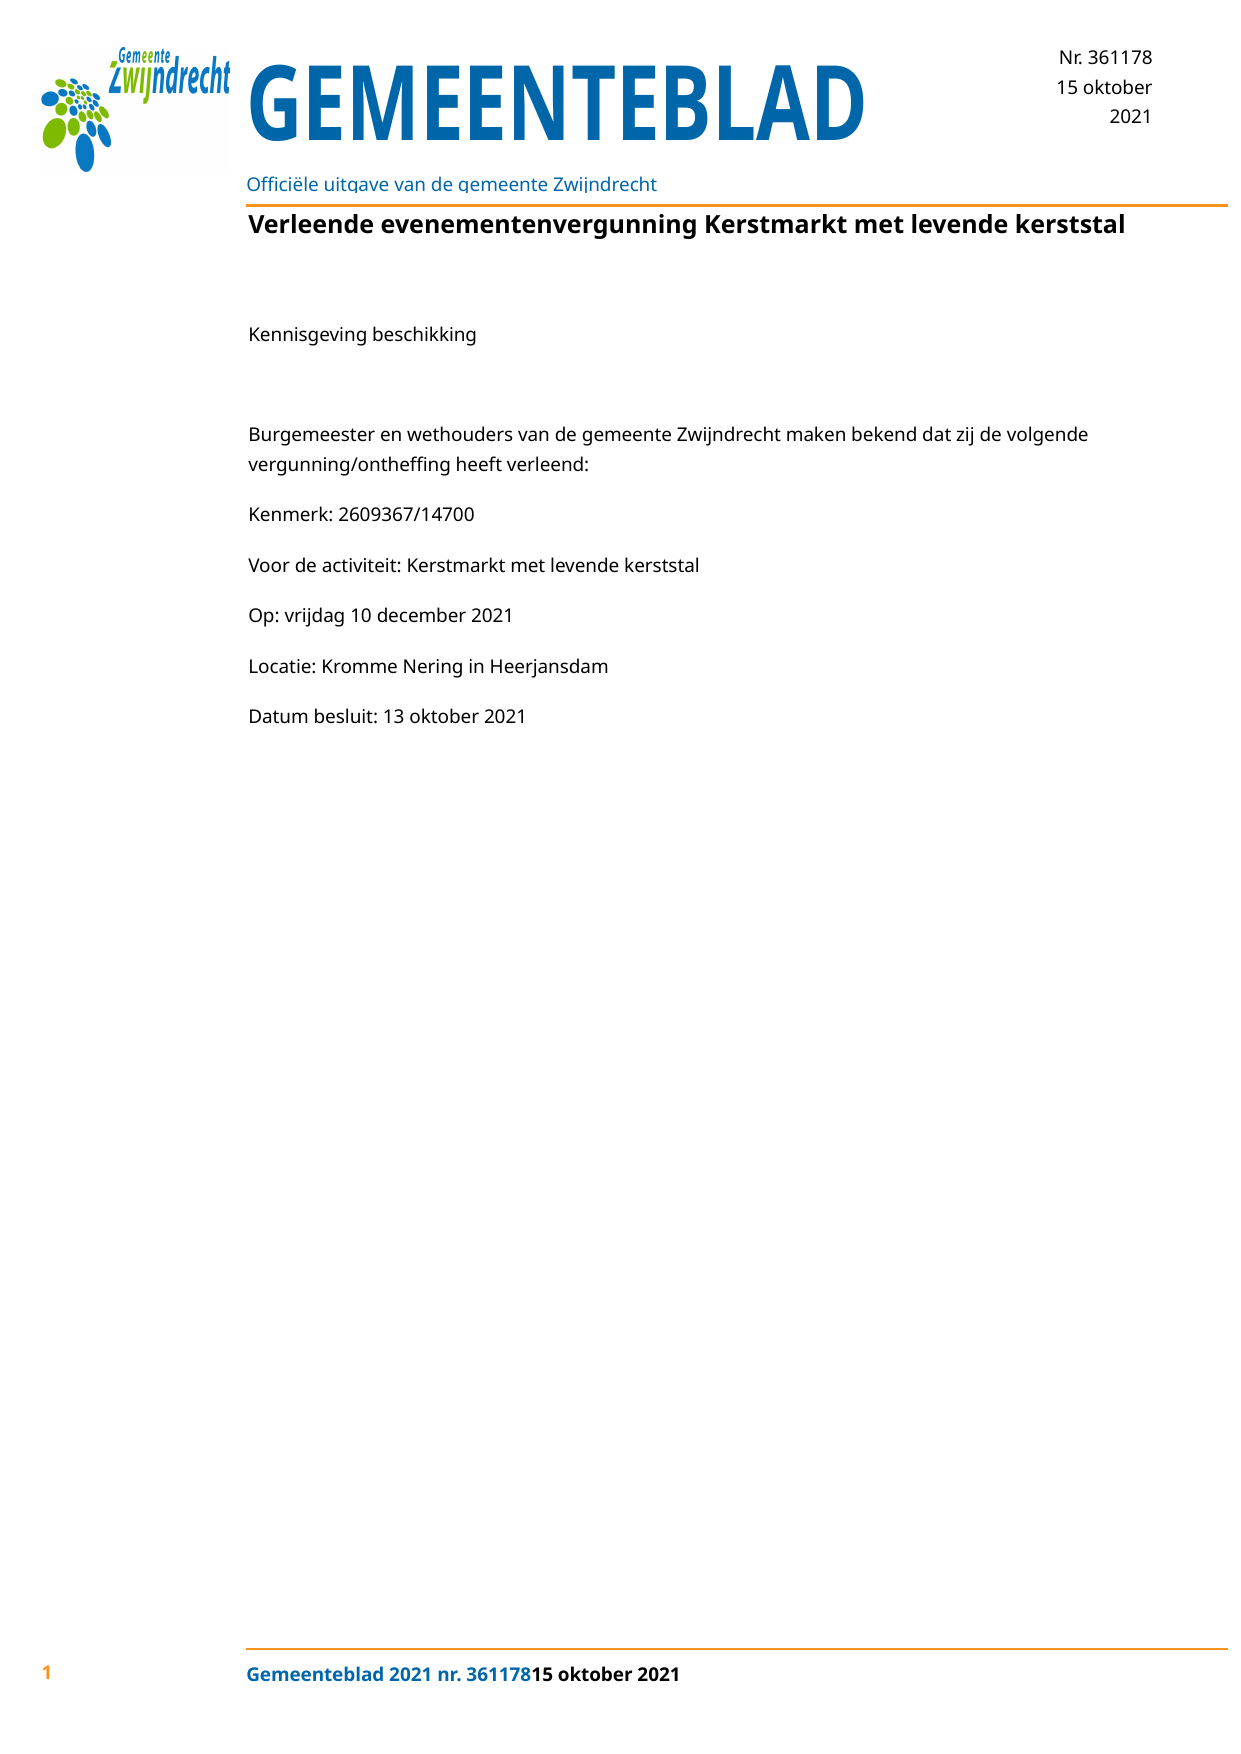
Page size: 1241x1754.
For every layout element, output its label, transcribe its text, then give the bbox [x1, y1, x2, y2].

text Verleende evenementenvergunning Kerstmarkt met levende kerststal [248, 207, 1152, 241]
text Locatie: Kromme Nering in Heerjansdam [248, 653, 1152, 678]
text Kenmerk: 2609367/14700 [248, 502, 1152, 527]
text Burgemeester en wethouders van de gemeente Zwijndrecht maken bekend dat zij de volgende vergunning/ontheffing heeft verleend: [248, 422, 1152, 477]
text Voor de activiteit: Kerstmarkt met levende kerststal [248, 552, 1152, 578]
picture [41, 47, 231, 172]
text Op: vrijdag 10 december 2021 [248, 602, 1152, 628]
text Datum besluit: 13 oktober 2021 [248, 703, 1152, 729]
text Kennisgeving beschikking [248, 321, 1152, 346]
